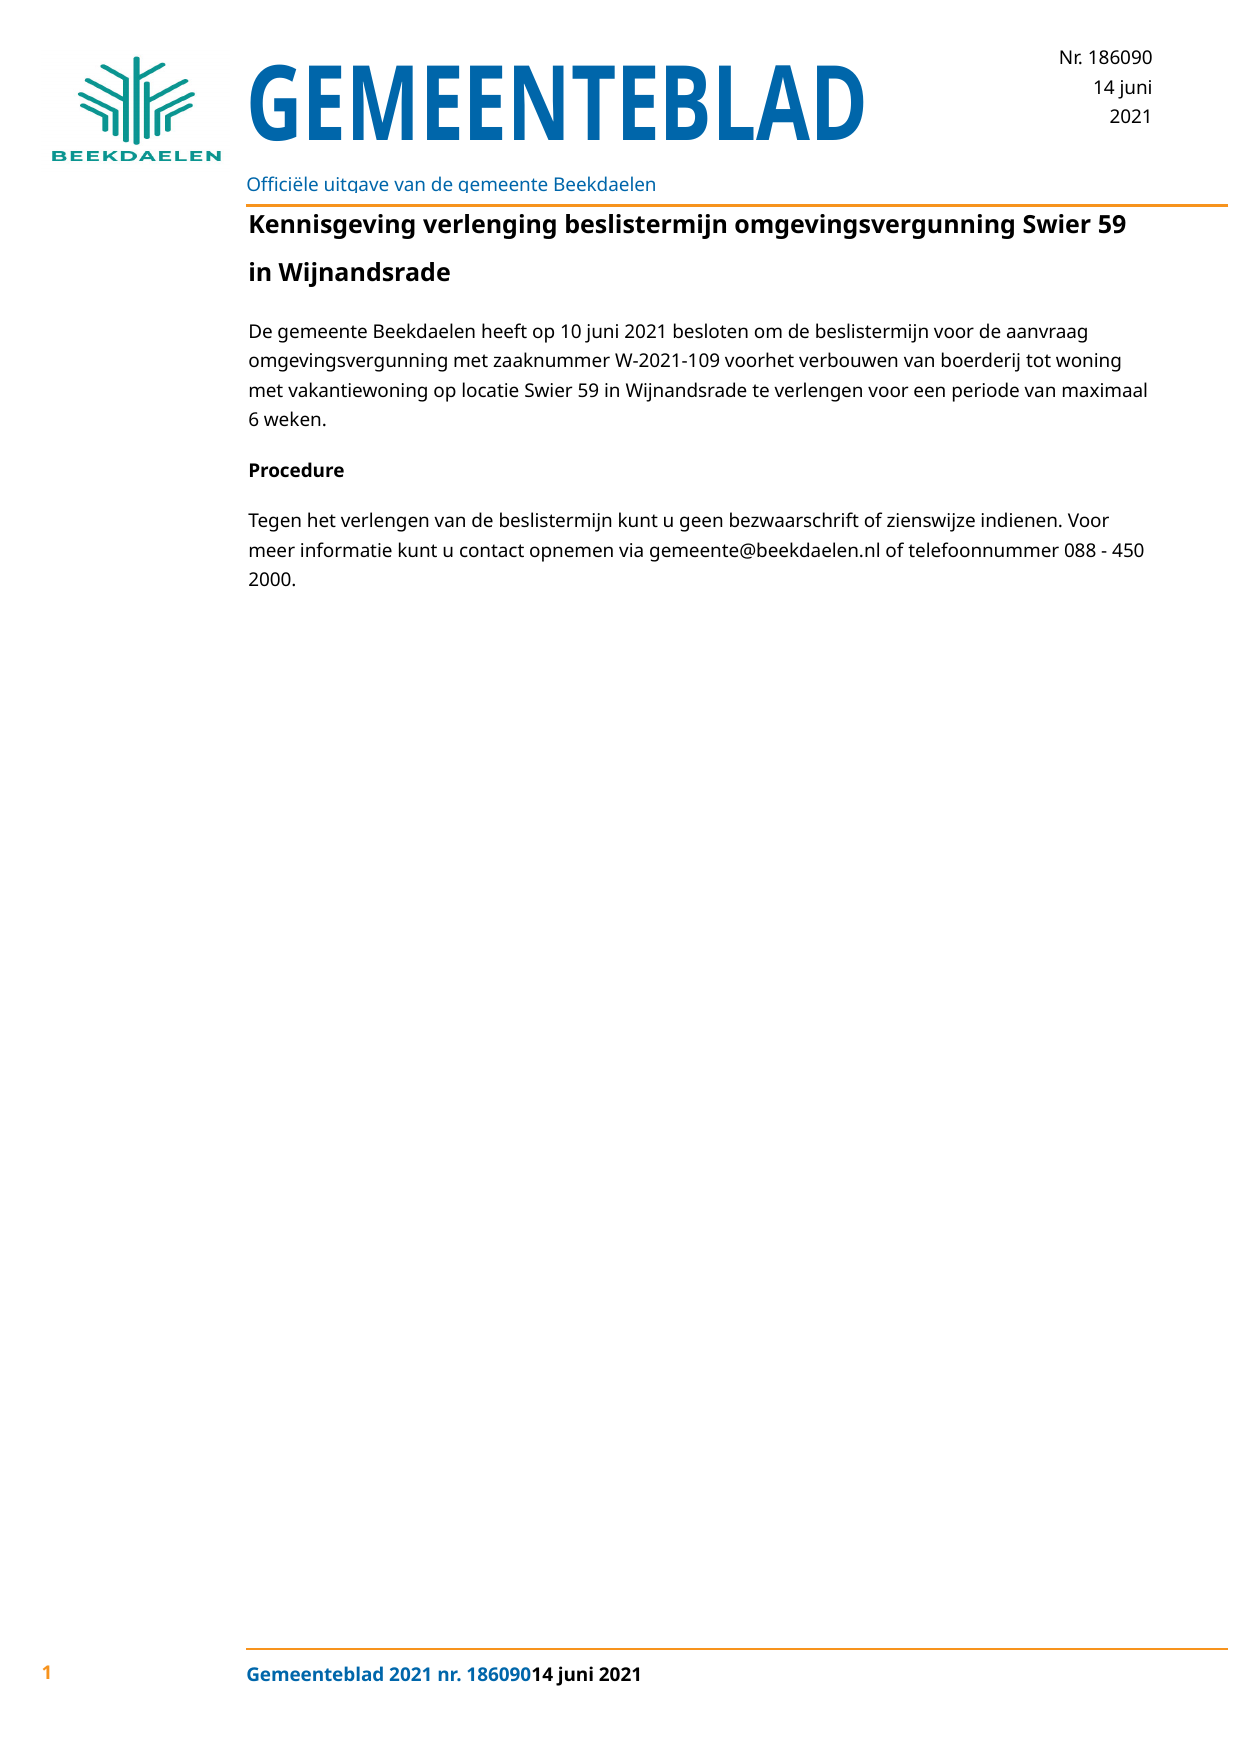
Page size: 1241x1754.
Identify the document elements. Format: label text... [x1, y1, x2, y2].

text Tegen het verlengen van de beslistermijn kunt u geen bezwaarschrift of zienswijze indienen. Voor meer informatie kunt u contact opnemen via gemeente@beekdaelen.nl of telefoonnummer 088 - 450 2000. [248, 507, 1152, 592]
picture [41, 47, 231, 172]
text De gemeente Beekdaelen heeft op 10 juni 2021 besloten om de beslistermijn voor de aanvraag omgevingsvergunning met zaaknummer W-2021-109 voorhet verbouwen van boerderij tot woning met vakantiewoning op locatie Swier 59 in Wijnandsrade te verlengen voor een periode van maximaal 6 weken. [248, 318, 1152, 432]
text Kennisgeving verlenging beslistermijn omgevingsvergunning Swier 59 in Wijnandsrade [248, 207, 1152, 288]
text Procedure [248, 457, 1152, 483]
